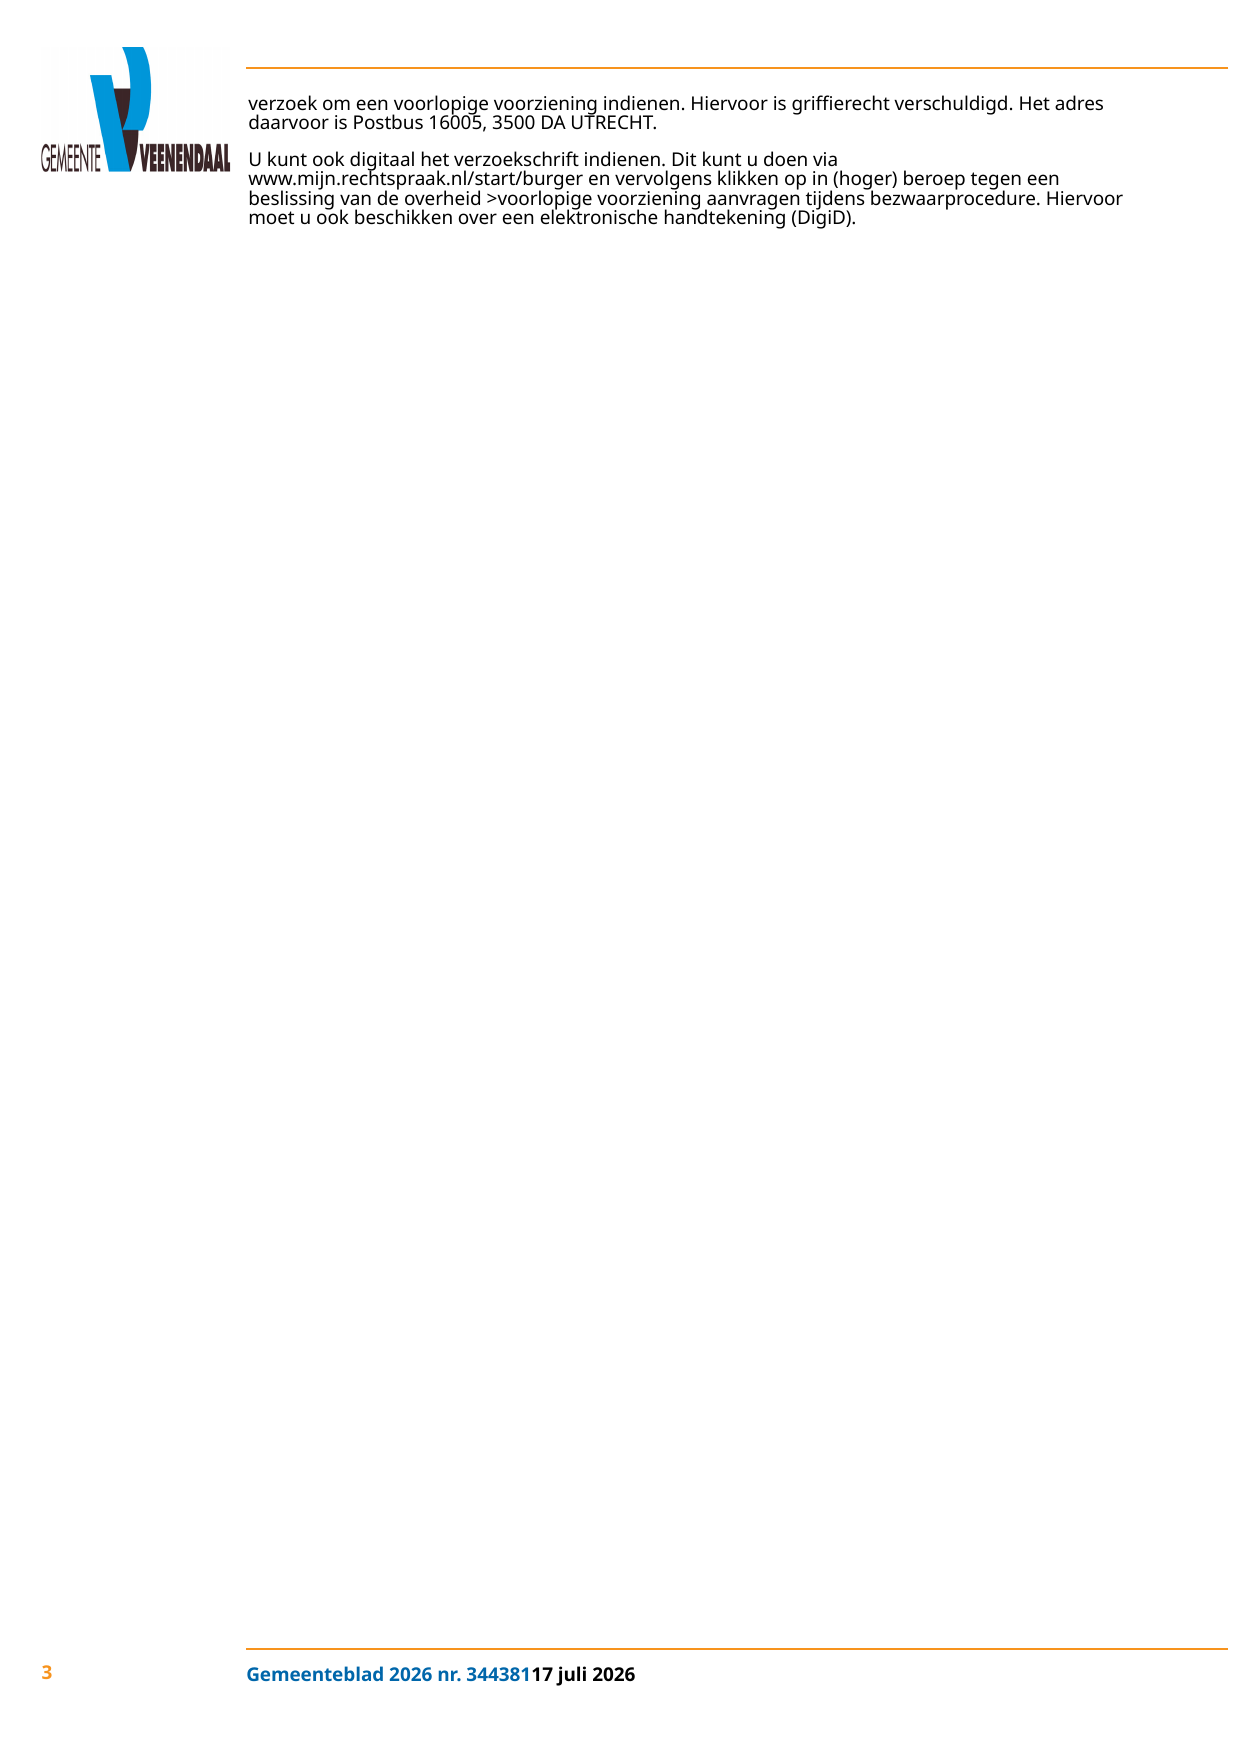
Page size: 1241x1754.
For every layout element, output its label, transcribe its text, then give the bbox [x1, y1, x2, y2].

picture [123, 47, 231, 172]
text verzoek om een voorlopige voorziening indienen. Hiervoor is griffierecht verschuldigd. Het adres daarvoor is Postbus 16005, 3500 DA UTRECHT. [248, 95, 1152, 133]
text U kunt ook digitaal het verzoekschrift indienen. Dit kunt u doen via www.mijn.rechtspraak.nl/start/burger en vervolgens klikken op in (hoger) beroep tegen een beslissing van de overheid >voorlopige voorziening aanvragen tijdens bezwaarprocedure. Hiervoor moet u ook beschikken over een elektronische handtekening (DigiD). [248, 151, 1152, 228]
picture [41, 47, 130, 172]
